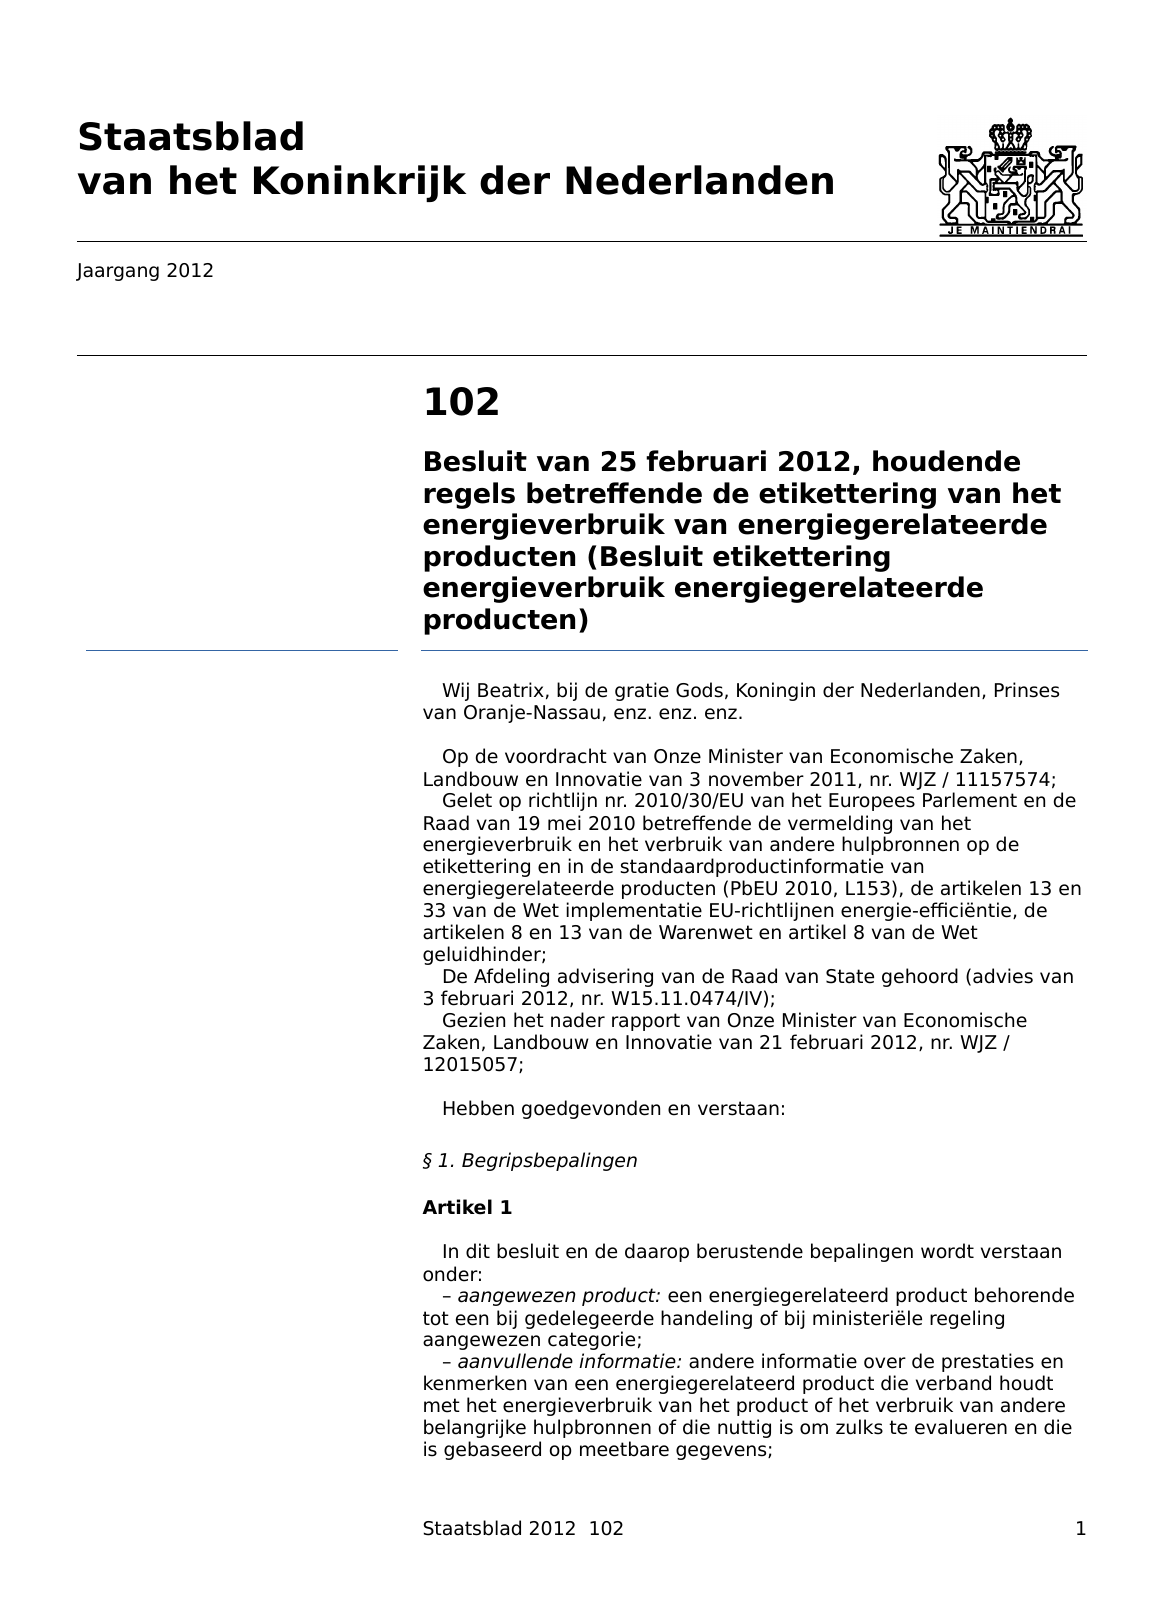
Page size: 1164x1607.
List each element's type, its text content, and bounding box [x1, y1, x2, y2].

text Op de voordracht van Onze Minister van Economische Zaken, Landbouw en Innovatie van 3 november 2011, nr. WJZ / 11157574; [422, 746, 1087, 790]
text Besluit van 25 februari 2012, houdende regels betreffende de etikettering van het energieverbruik van energiegerelateerde producten (Besluit etikettering energieverbruik energiegerelateerde producten) [422, 447, 1087, 636]
subtitle 102 [422, 381, 1087, 424]
text De Afdeling advisering van de Raad van State gehoord (advies van 3 februari 2012, nr. W15.11.0474/IV); [422, 966, 1087, 1010]
text Hebben goedgevonden en verstaan: [422, 1098, 1087, 1120]
table_header Staatsblad van het Koninkrijk der Nederlanden [77, 100, 886, 241]
text Gezien het nader rapport van Onze Minister van Economische Zaken, Landbouw en Innovatie van 21 februari 2012, nr. WJZ / 12015057; [422, 1010, 1087, 1076]
text In dit besluit en de daarop berustende bepalingen wordt verstaan onder: [422, 1241, 1087, 1285]
table_header [886, 100, 1087, 241]
subtitle § 1. Begripsbepalingen [422, 1150, 1087, 1172]
picture [936, 115, 1087, 240]
text Gelet op richtlijn nr. 2010/30/EU van het Europees Parlement en de Raad van 19 mei 2010 betreffende de vermelding van het energieverbruik en het verbruik van andere hulpbronnen op de etikettering en in de standaardproductinformatie van energiegerelateerde producten (PbEU 2010, L153), de artikelen 13 en 33 van de Wet implementatie EU-richtlijnen energie-efficiëntie, de artikelen 8 en 13 van de Warenwet en artikel 8 van de Wet geluidhinder; [422, 790, 1087, 966]
subtitle Artikel 1 [422, 1197, 1087, 1219]
text – aanvullende informatie: andere informatie over de prestaties en kenmerken van een energiegerelateerd product die verband houdt met het energieverbruik van het product of het verbruik van andere belangrijke hulpbronnen of die nuttig is om zulks te evalueren en die is gebaseerd op meetbare gegevens; [422, 1351, 1087, 1461]
text Wij Beatrix, bij de gratie Gods, Koningin der Nederlanden, Prinses van Oranje-Nassau, enz. enz. enz. [422, 680, 1087, 724]
text – aangewezen product: een energiegerelateerd product behorende tot een bij gedelegeerde handeling of bij ministeriële regeling aangewezen categorie; [422, 1285, 1087, 1351]
table_cell Jaargang 2012 [77, 242, 1087, 355]
